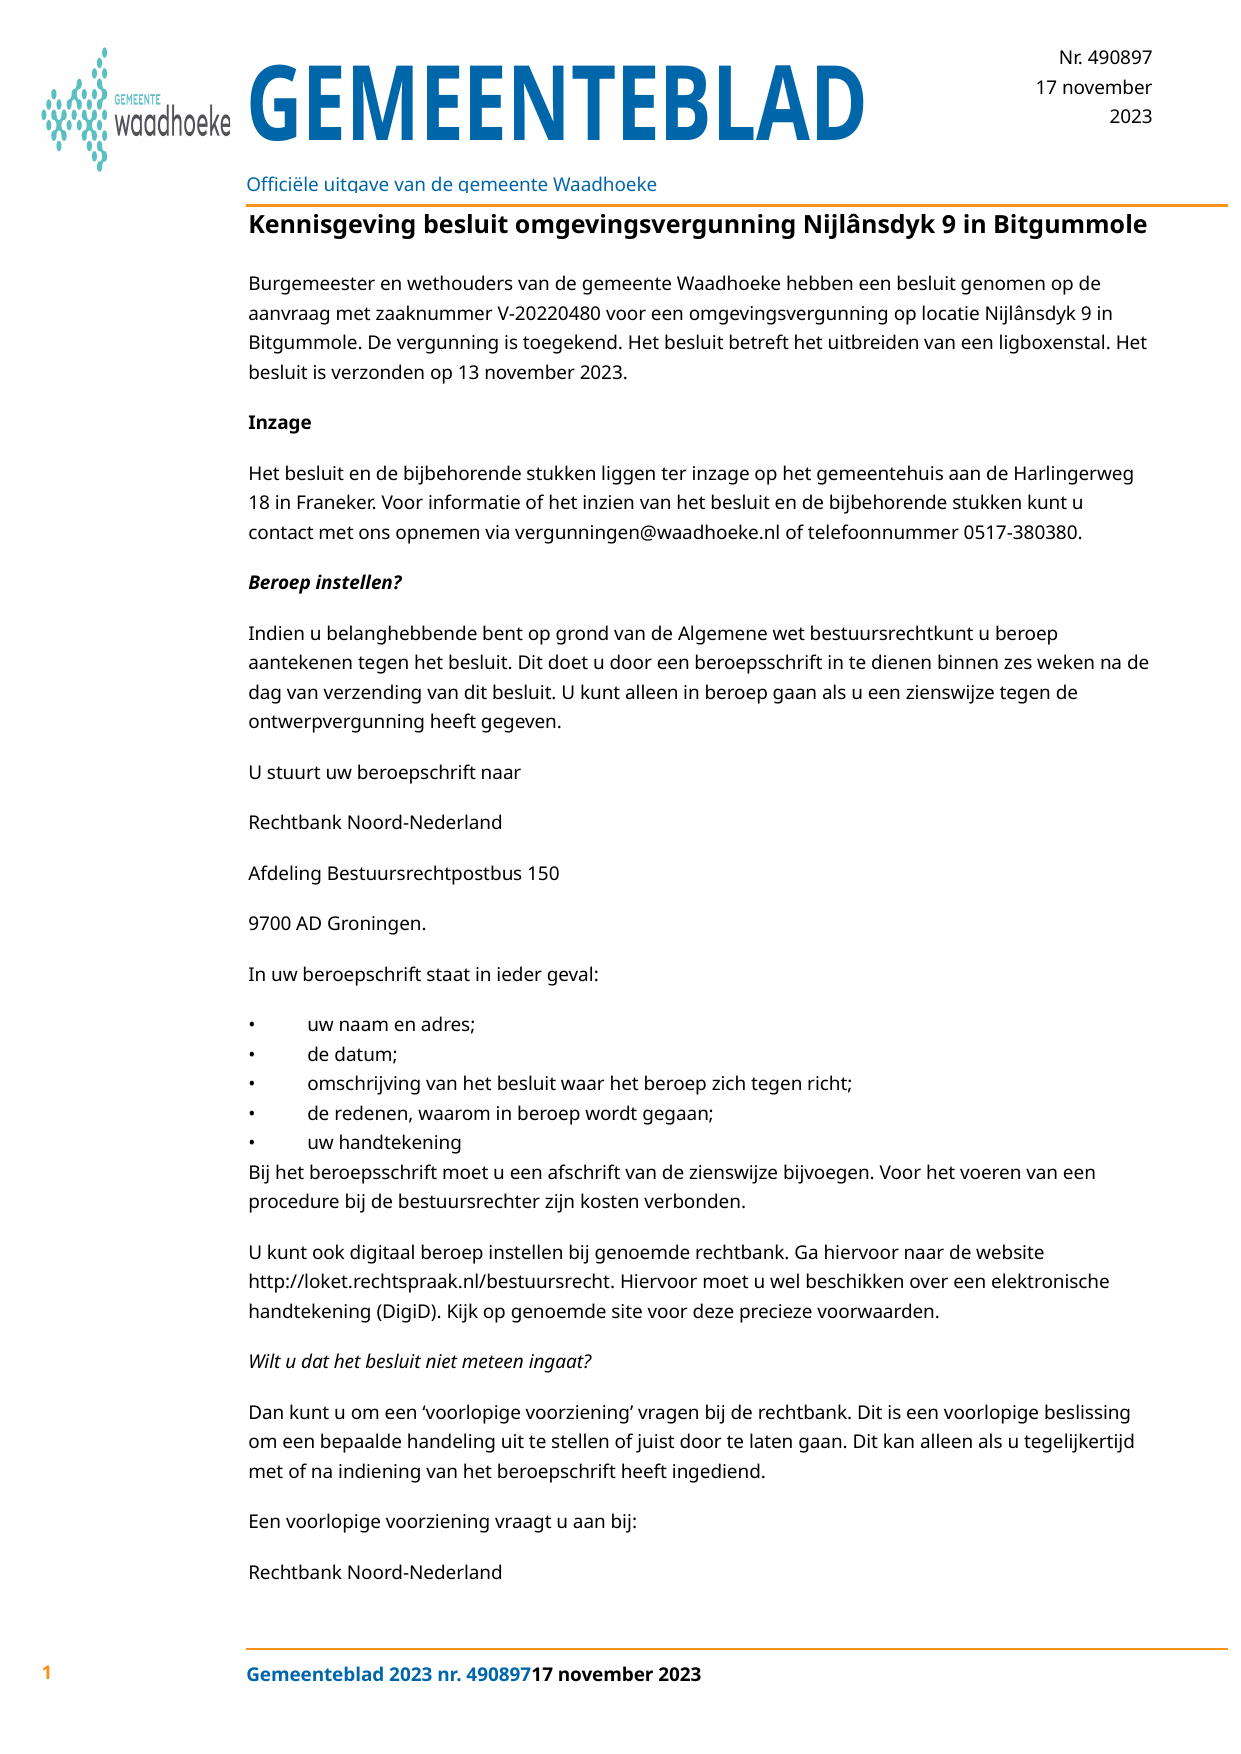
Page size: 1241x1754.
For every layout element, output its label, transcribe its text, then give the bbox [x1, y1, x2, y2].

text Het besluit en de bijbehorende stukken liggen ter inzage op het gemeentehuis aan de Harlingerweg 18 in Franeker. Voor informatie of het inzien van het besluit en de bijbehorende stukken kunt u contact met ons opnemen via vergunningen@waadhoeke.nl of telefoonnummer 0517-380380. [248, 460, 1152, 545]
text Bij het beroepsschrift moet u een afschrift van de zienswijze bijvoegen. Voor het voeren van een procedure bij de bestuursrechter zijn kosten verbonden. [248, 1159, 1152, 1214]
text Een voorlopige voorziening vraagt u aan bij: [248, 1509, 1152, 1534]
text In uw beroepschrift staat in ieder geval: [248, 961, 1152, 986]
text Inzage [248, 409, 1152, 435]
text U stuurt uw beroepschrift naar [248, 759, 1152, 785]
list uw naam en adres; [248, 1011, 1152, 1037]
text Rechtbank Noord-Nederland [248, 1559, 1152, 1585]
list omschrijving van het besluit waar het beroep zich tegen richt; [248, 1070, 1152, 1096]
text Kennisgeving besluit omgevingsvergunning Nijlânsdyk 9 in Bitgummole [248, 207, 1152, 241]
picture [41, 47, 231, 172]
text Rechtbank Noord-Nederland [248, 809, 1152, 835]
text Indien u belanghebbende bent op grond van de Algemene wet bestuursrechtkunt u beroep aantekenen tegen het besluit. Dit doet u door een beroepsschrift in te dienen binnen zes weken na de dag van verzending van dit besluit. U kunt alleen in beroep gaan als u een zienswijze tegen de ontwerpvergunning heeft gegeven. [248, 620, 1152, 734]
text 9700 AD Groningen. [248, 910, 1152, 936]
list uw handtekening [248, 1129, 1152, 1155]
text Afdeling Bestuursrechtpostbus 150 [248, 860, 1152, 886]
text Dan kunt u om een ‘voorlopige voorziening’ vragen bij de rechtbank. Dit is een voorlopige beslissing om een bepaalde handeling uit te stellen of juist door te laten gaan. Dit kan alleen als u tegelijkertijd met of na indiening van het beroepschrift heeft ingediend. [248, 1399, 1152, 1484]
list de redenen, waarom in beroep wordt gegaan; [248, 1100, 1152, 1126]
text Beroep instellen? [248, 569, 1152, 595]
text U kunt ook digitaal beroep instellen bij genoemde rechtbank. Ga hiervoor naar de website http://loket.rechtspraak.nl/bestuursrecht. Hiervoor moet u wel beschikken over een elektronische handtekening (DigiD). Kijk op genoemde site voor deze precieze voorwaarden. [248, 1239, 1152, 1324]
text Burgemeester en wethouders van de gemeente Waadhoeke hebben een besluit genomen op de aanvraag met zaaknummer V-20220480 voor een omgevingsvergunning op locatie Nijlânsdyk 9 in Bitgummole. De vergunning is toegekend. Het besluit betreft het uitbreiden van een ligboxenstal. Het besluit is verzonden op 13 november 2023. [248, 270, 1152, 385]
text Wilt u dat het besluit niet meteen ingaat? [248, 1349, 1152, 1374]
list de datum; [248, 1041, 1152, 1066]
